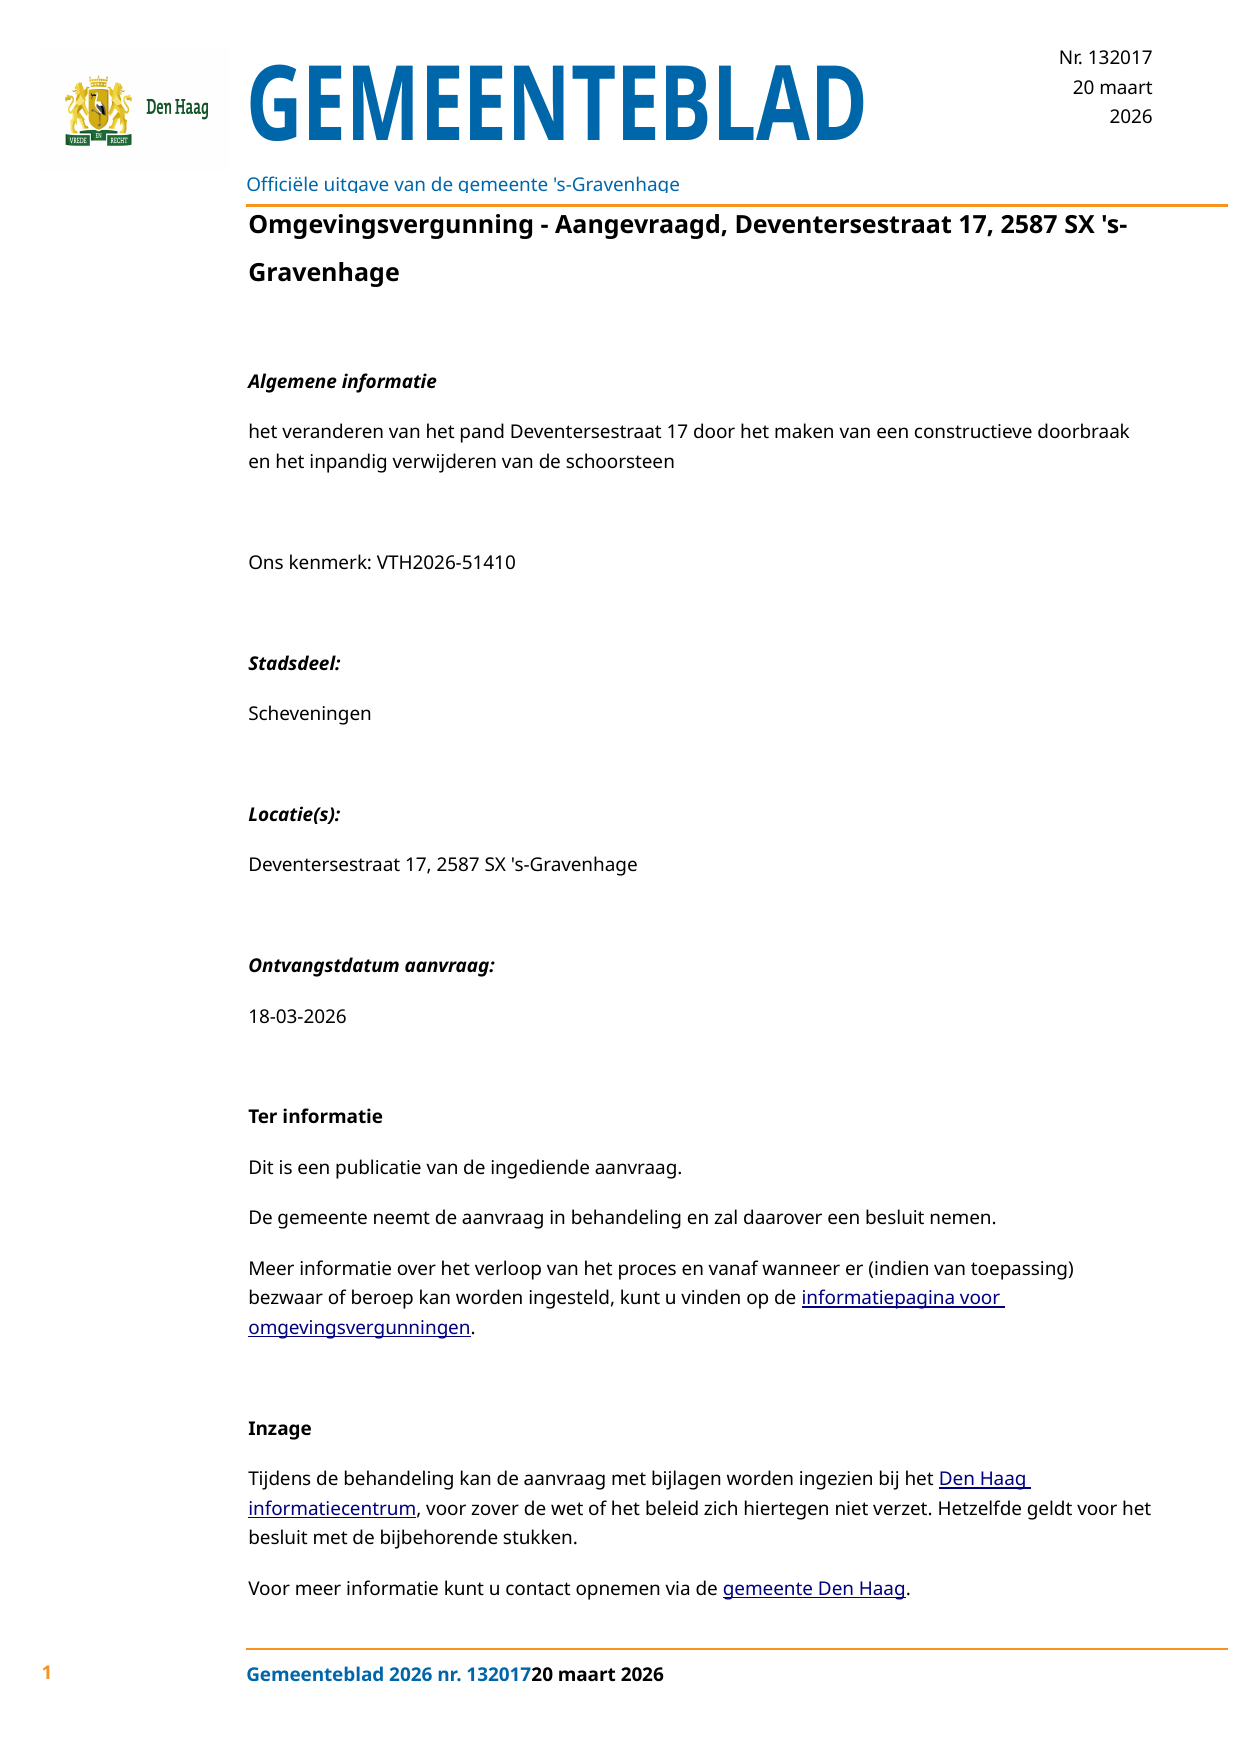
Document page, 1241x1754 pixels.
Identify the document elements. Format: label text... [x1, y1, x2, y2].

text Tijdens de behandeling kan de aanvraag met bijlagen worden ingezien bij het Den Haag informatiecentrum, voor zover de wet of het beleid zich hiertegen niet verzet. Hetzelfde geldt voor het besluit met de bijbehorende stukken. [248, 1465, 1152, 1550]
text Inzage [248, 1415, 1152, 1441]
picture [41, 47, 231, 172]
text Deventersestraat 17, 2587 SX 's-Gravenhage [248, 852, 1152, 877]
text Voor meer informatie kunt u contact opnemen via de gemeente Den Haag. [248, 1575, 1152, 1601]
text Ontvangstdatum aanvraag: [248, 952, 1152, 978]
text Stadsdeel: [248, 650, 1152, 676]
text 18-03-2026 [248, 1003, 1152, 1029]
text Locatie(s): [248, 801, 1152, 827]
text Dit is een publicatie van de ingediende aanvraag. [248, 1154, 1152, 1180]
text het veranderen van het pand Deventersestraat 17 door het maken van een constructieve doorbraak en het inpandig verwijderen van de schoorsteen [248, 419, 1152, 474]
text Scheveningen [248, 700, 1152, 726]
text Omgevingsvergunning - Aangevraagd, Deventersestraat 17, 2587 SX 's-Gravenhage [248, 207, 1152, 288]
text Algemene informatie [248, 368, 1152, 394]
text De gemeente neemt de aanvraag in behandeling en zal daarover een besluit nemen. [248, 1204, 1152, 1230]
text Meer informatie over het verloop van het proces en vanaf wanneer er (indien van toepassing) bezwaar of beroep kan worden ingesteld, kunt u vinden op de informatiepagina voor omgevingsvergunningen. [248, 1255, 1152, 1340]
text Ter informatie [248, 1104, 1152, 1129]
text Ons kenmerk: VTH2026-51410 [248, 549, 1152, 575]
